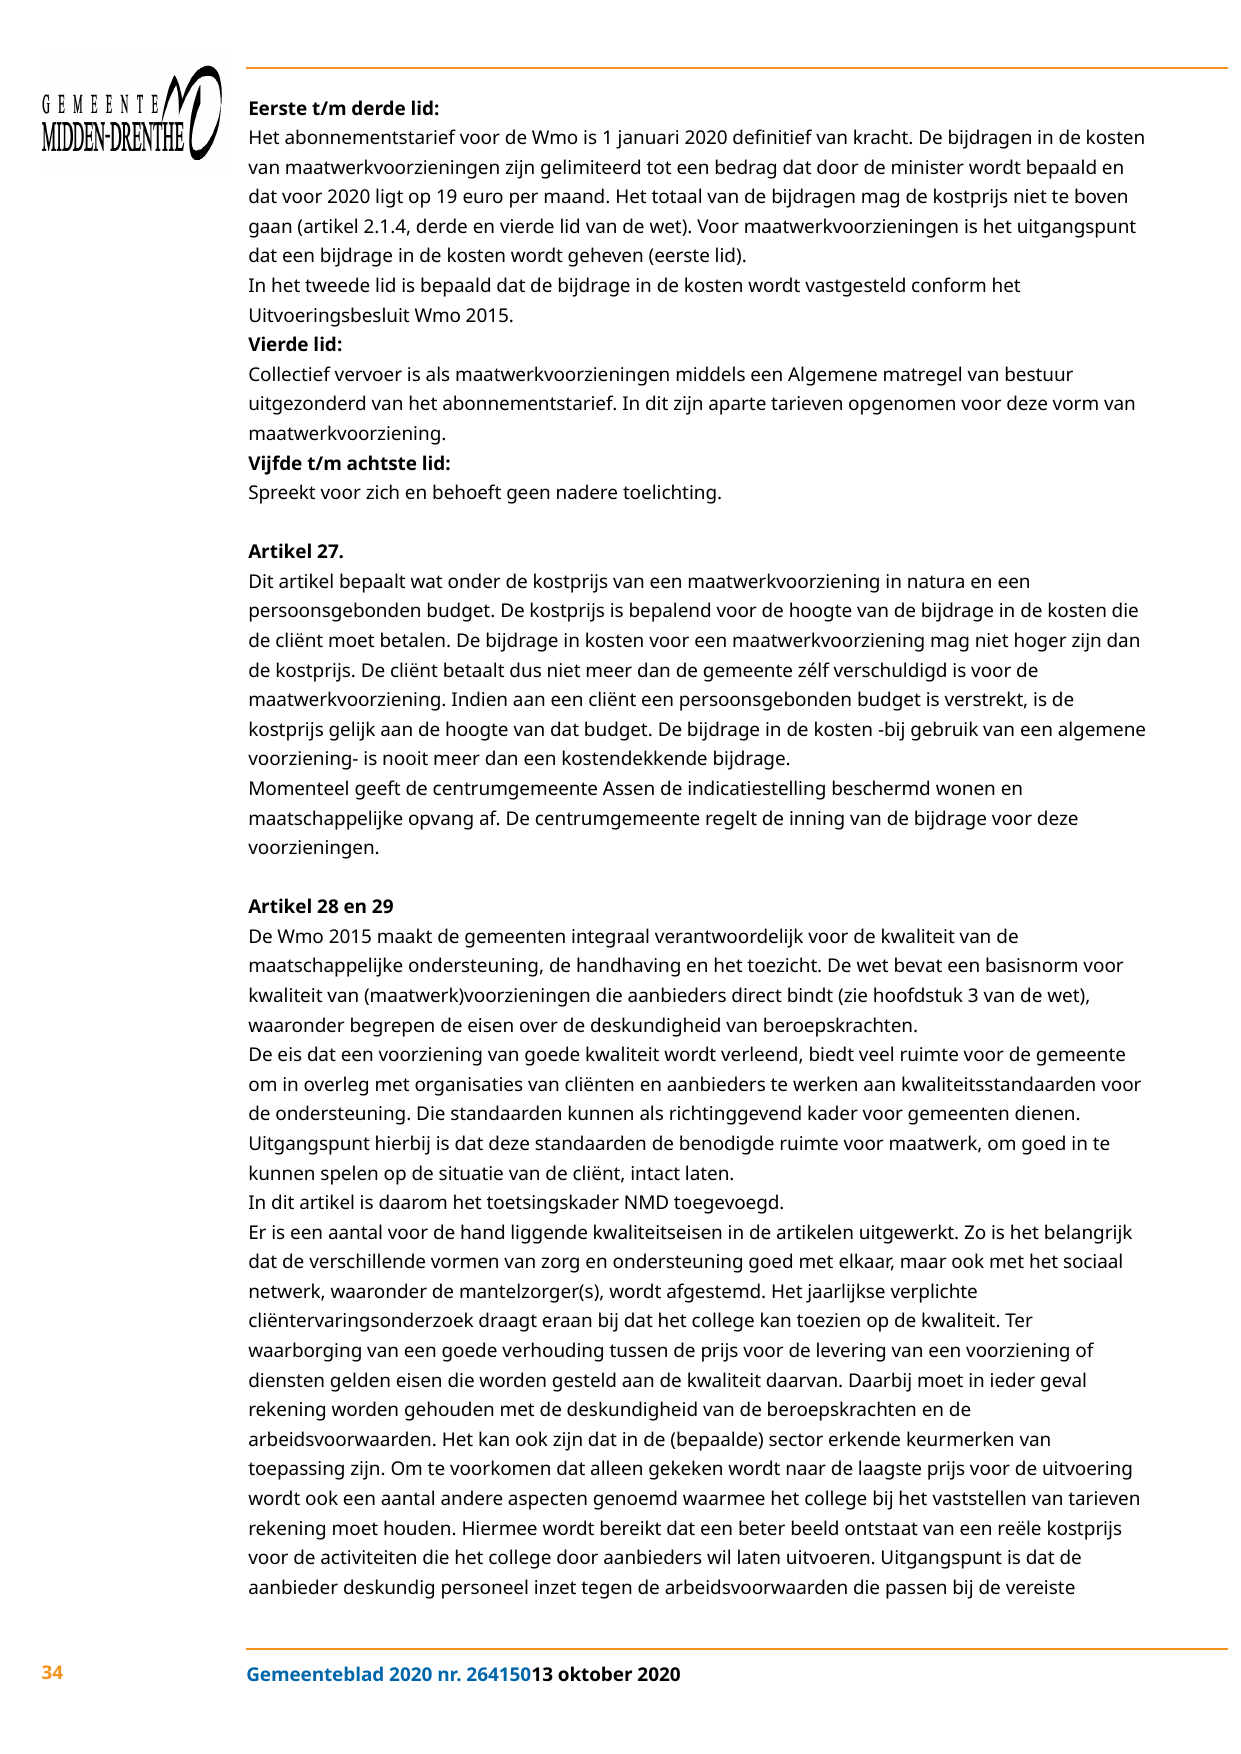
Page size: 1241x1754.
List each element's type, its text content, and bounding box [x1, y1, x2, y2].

text Eerste t/m derde lid: [248, 95, 1152, 121]
text Er is een aantal voor de hand liggende kwaliteitseisen in de artikelen uitgewerkt. Zo is het belangrijk dat de verschillende vormen van zorg en ondersteuning goed met elkaar, maar ook met het sociaal netwerk, waaronder de mantelzorger(s), wordt afgestemd. Het jaarlijkse verplichte cliëntervaringsonderzoek draagt eraan bij dat het college kan toezien op de kwaliteit. Ter waarborging van een goede verhouding tussen de prijs voor de levering van een voorziening of diensten gelden eisen die worden gesteld aan de kwaliteit daarvan. Daarbij moet in ieder geval rekening worden gehouden met de deskundigheid van de beroepskrachten en de arbeidsvoorwaarden. Het kan ook zijn dat in de (bepaalde) sector erkende keurmerken van toepassing zijn. Om te voorkomen dat alleen gekeken wordt naar de laagste prijs voor de uitvoering wordt ook een aantal andere aspecten genoemd waarmee het college bij het vaststellen van tarieven rekening moet houden. Hiermee wordt bereikt dat een beter beeld ontstaat van een reële kostprijs voor de activiteiten die het college door aanbieders wil laten uitvoeren. Uitgangspunt is dat de aanbieder deskundig personeel inzet tegen de arbeidsvoorwaarden die passen bij de vereiste [248, 1219, 1152, 1600]
picture [41, 47, 231, 172]
text Het abonnementstarief voor de Wmo is 1 januari 2020 definitief van kracht. De bijdragen in de kosten van maatwerkvoorzieningen zijn gelimiteerd tot een bedrag dat door de minister wordt bepaald en dat voor 2020 ligt op 19 euro per maand. Het totaal van de bijdragen mag de kostprijs niet te boven gaan (artikel 2.1.4, derde en vierde lid van de wet). Voor maatwerkvoorzieningen is het uitgangspunt dat een bijdrage in de kosten wordt geheven (eerste lid). [248, 124, 1152, 268]
text Vijfde t/m achtste lid: [248, 450, 1152, 476]
text De Wmo 2015 maakt de gemeenten integraal verantwoordelijk voor de kwaliteit van de maatschappelijke ondersteuning, de handhaving en het toezicht. De wet bevat een basisnorm voor kwaliteit van (maatwerk)voorzieningen die aanbieders direct bindt (zie hoofdstuk 3 van de wet), waaronder begrepen de eisen over de deskundigheid van beroepskrachten. [248, 923, 1152, 1038]
text Spreekt voor zich en behoeft geen nadere toelichting. [248, 479, 1152, 505]
text Momenteel geeft de centrumgemeente Assen de indicatiestelling beschermd wonen en maatschappelijke opvang af. De centrumgemeente regelt de inning van de bijdrage voor deze voorzieningen. [248, 775, 1152, 860]
text In dit artikel is daarom het toetsingskader NMD toegevoegd. [248, 1189, 1152, 1215]
text De eis dat een voorziening van goede kwaliteit wordt verleend, biedt veel ruimte voor de gemeente om in overleg met organisaties van cliënten en aanbieders te werken aan kwaliteitsstandaarden voor de ondersteuning. Die standaarden kunnen als richtinggevend kader voor gemeenten dienen. Uitgangspunt hierbij is dat deze standaarden de benodigde ruimte voor maatwerk, om goed in te kunnen spelen op de situatie van de cliënt, intact laten. [248, 1041, 1152, 1186]
text In het tweede lid is bepaald dat de bijdrage in de kosten wordt vastgesteld conform het Uitvoeringsbesluit Wmo 2015. [248, 272, 1152, 328]
text Artikel 27. [248, 538, 1152, 564]
text persoonsgebonden budget. De kostprijs is bepalend voor de hoogte van de bijdrage in de kosten die de cliënt moet betalen. De bijdrage in kosten voor een maatwerkvoorziening mag niet hoger zijn dan de kostprijs. De cliënt betaalt dus niet meer dan de gemeente zélf verschuldigd is voor de maatwerkvoorziening. Indien aan een cliënt een persoonsgebonden budget is verstrekt, is de kostprijs gelijk aan de hoogte van dat budget. De bijdrage in de kosten -bij gebruik van een algemene voorziening- is nooit meer dan een kostendekkende bijdrage. [248, 598, 1152, 771]
text Collectief vervoer is als maatwerkvoorzieningen middels een Algemene matregel van bestuur uitgezonderd van het abonnementstarief. In dit zijn aparte tarieven opgenomen voor deze vorm van maatwerkvoorziening. [248, 361, 1152, 446]
text Dit artikel bepaalt wat onder de kostprijs van een maatwerkvoorziening in natura en een [248, 568, 1152, 594]
text Artikel 28 en 29 [248, 893, 1152, 919]
text Vierde lid: [248, 331, 1152, 357]
